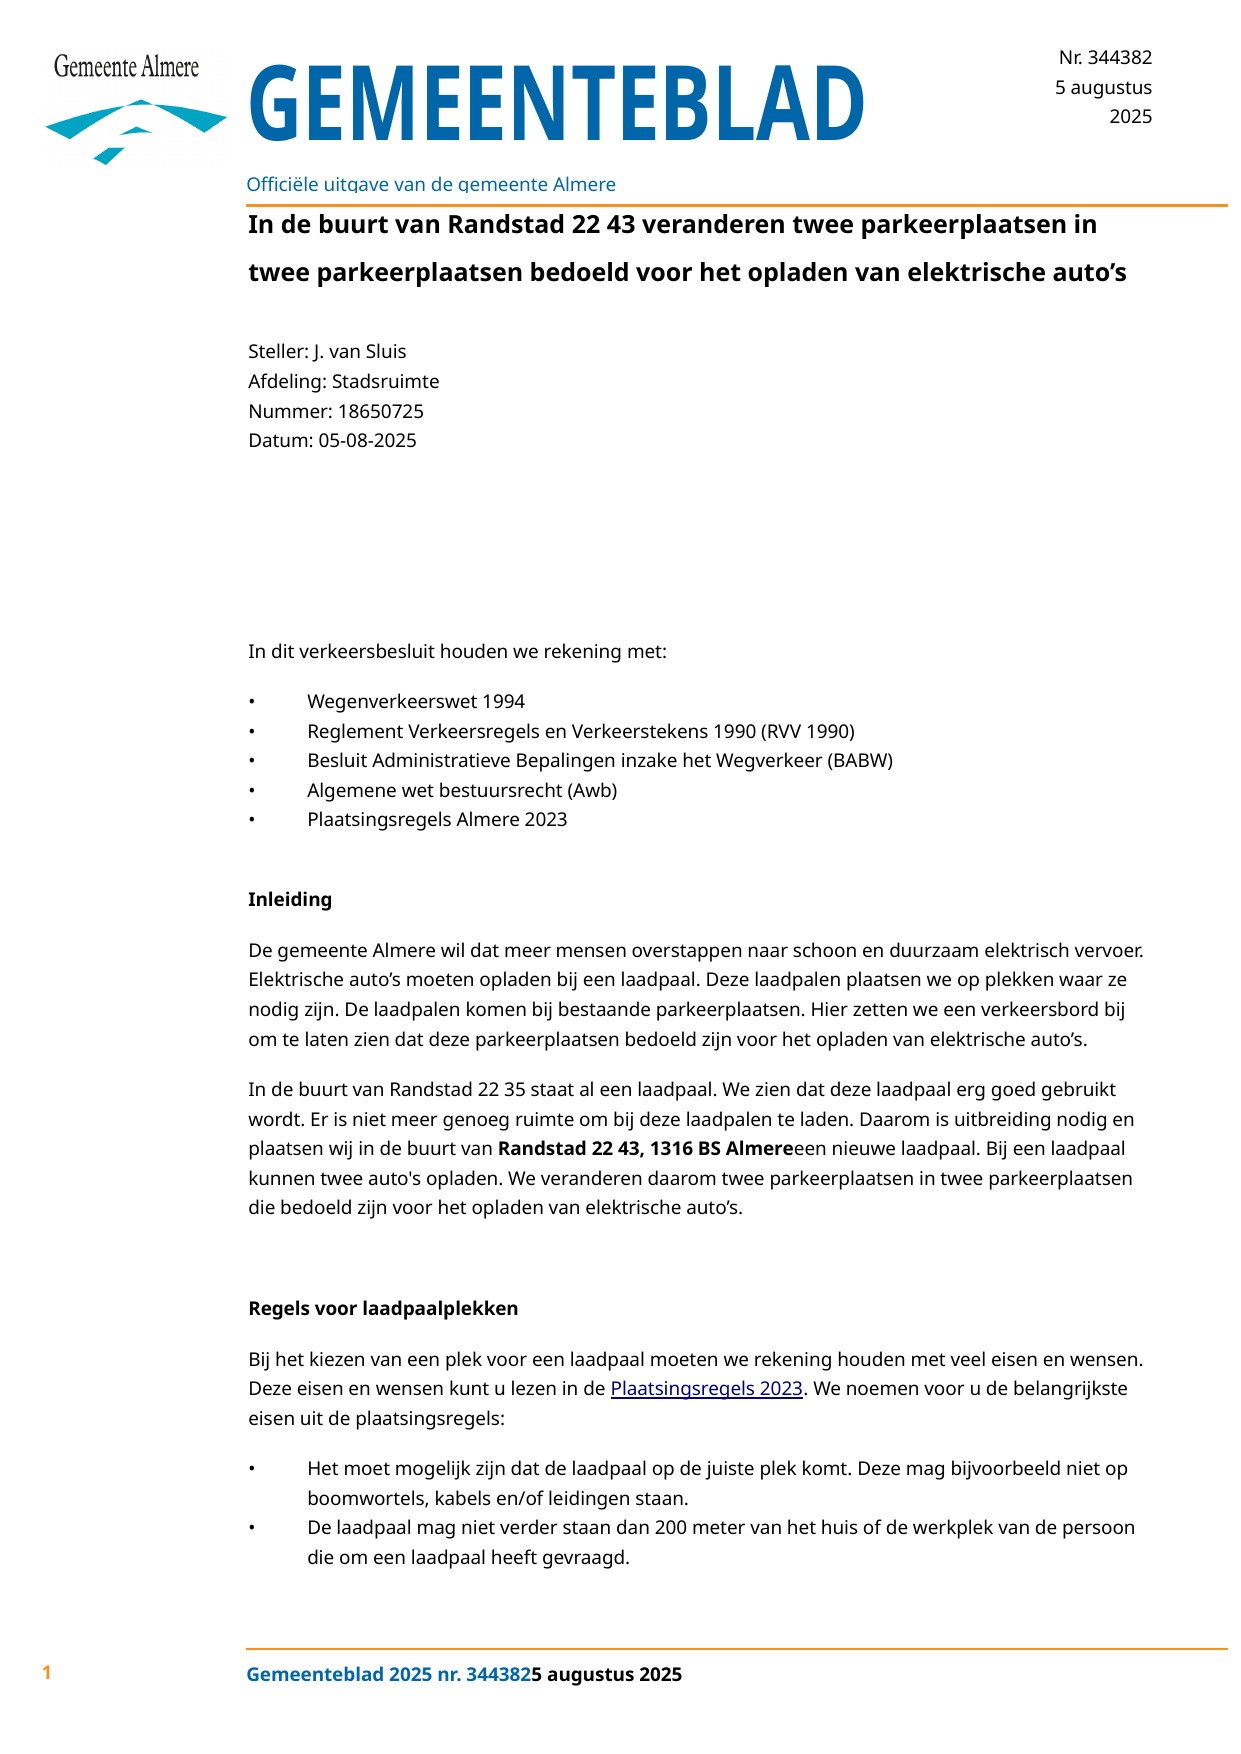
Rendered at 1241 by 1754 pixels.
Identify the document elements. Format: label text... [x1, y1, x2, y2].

list Het moet mogelijk zijn dat de laadpaal op de juiste plek komt. Deze mag bijvoorbeeld niet op boomwortels, kabels en/of leidingen staan. [248, 1455, 1152, 1511]
text De gemeente Almere wil dat meer mensen overstappen naar schoon en duurzaam elektrisch vervoer. Elektrische auto’s moeten opladen bij een laadpaal. Deze laadpalen plaatsen we op plekken waar ze nodig zijn. De laadpalen komen bij bestaande parkeerplaatsen. Hier zetten we een verkeersbord bij om te laten zien dat deze parkeerplaatsen bedoeld zijn voor het opladen van elektrische auto’s. [248, 937, 1152, 1051]
list Wegenverkeerswet 1994 [248, 688, 1152, 714]
text Regels voor laadpaalplekken [248, 1295, 1152, 1321]
text Bij het kiezen van een plek voor een laadpaal moeten we rekening houden met veel eisen en wensen. Deze eisen en wensen kunt u lezen in de Plaatsingsregels 2023. We noemen voor u de belangrijkste eisen uit de plaatsingsregels: [248, 1346, 1152, 1431]
text Nummer: 18650725 [248, 398, 1152, 423]
list Algemene wet bestuursrecht (Awb) [248, 777, 1152, 803]
text In de buurt van Randstad 22 35 staat al een laadpaal. We zien dat deze laadpaal erg goed gebruikt wordt. Er is niet meer genoeg ruimte om bij deze laadpalen te laden. Daarom is uitbreiding nodig en plaatsen wij in de buurt van Randstad 22 43, 1316 BS Almereeen nieuwe laadpaal. Bij een laadpaal kunnen twee auto's opladen. We veranderen daarom twee parkeerplaatsen in twee parkeerplaatsen die bedoeld zijn voor het opladen van elektrische auto’s. [248, 1076, 1152, 1220]
text Steller: J. van Sluis [248, 339, 1152, 364]
list Reglement Verkeersregels en Verkeerstekens 1990 (RVV 1990) [248, 718, 1152, 743]
list De laadpaal mag niet verder staan dan 200 meter van het huis of de werkplek van de persoon die om een laadpaal heeft gevraagd. [248, 1514, 1152, 1570]
text Inleiding [248, 887, 1152, 912]
text Datum: 05-08-2025 [248, 427, 1152, 453]
text In de buurt van Randstad 22 43 veranderen twee parkeerplaatsen in twee parkeerplaatsen bedoeld voor het opladen van elektrische auto’s [248, 207, 1152, 288]
text In dit verkeersbesluit houden we rekening met: [248, 638, 1152, 663]
picture [41, 47, 231, 172]
text Afdeling: Stadsruimte [248, 368, 1152, 394]
list Besluit Administratieve Bepalingen inzake het Wegverkeer (BABW) [248, 747, 1152, 773]
list Plaatsingsregels Almere 2023 [248, 807, 1152, 832]
